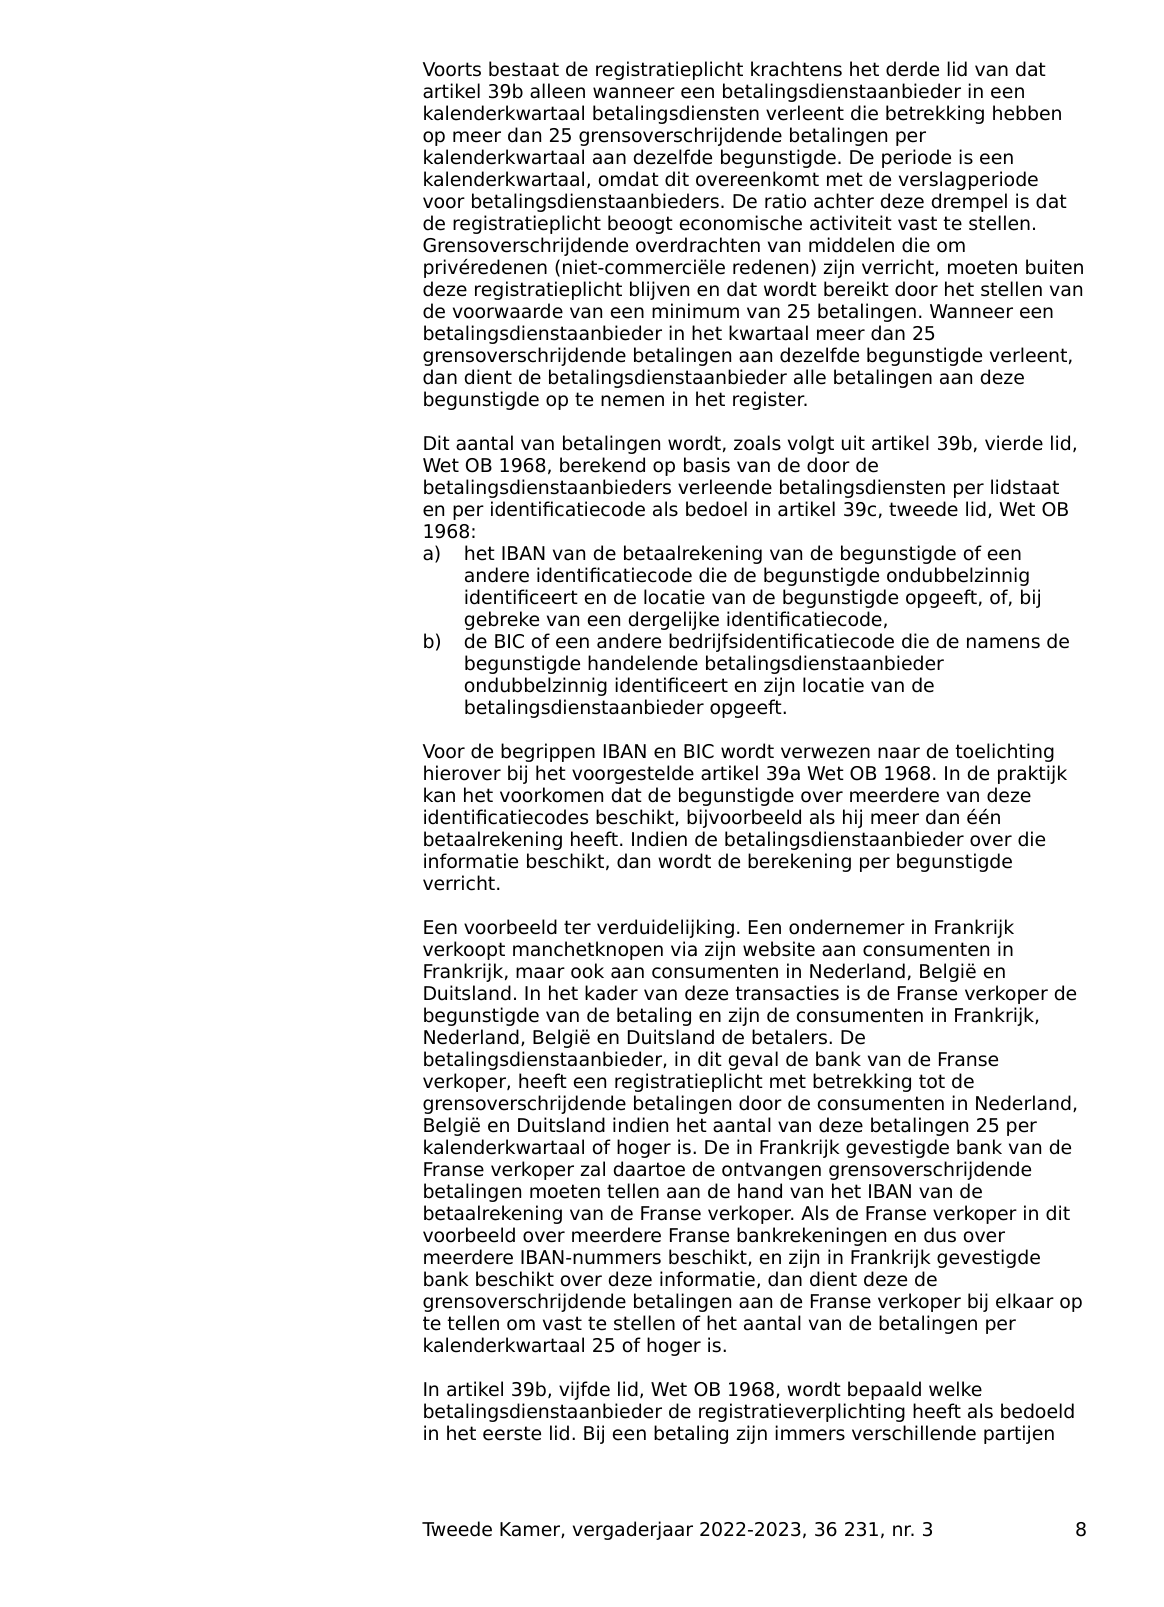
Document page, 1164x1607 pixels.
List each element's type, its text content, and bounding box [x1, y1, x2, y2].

text Voorts bestaat de registratieplicht krachtens het derde lid van dat artikel 39b alleen wanneer een betalingsdienstaanbieder in een kalenderkwartaal betalingsdiensten verleent die betrekking hebben op meer dan 25 grensoverschrijdende betalingen per kalenderkwartaal aan dezelfde begunstigde. De periode is een kalenderkwartaal, omdat dit overeenkomt met de verslagperiode voor betalingsdienstaanbieders. De ratio achter deze drempel is dat de registratieplicht beoogt economische activiteit vast te stellen. Grensoverschrijdende overdrachten van middelen die om privéredenen (niet-commerciële redenen) zijn verricht, moeten buiten deze registratieplicht blijven en dat wordt bereikt door het stellen van de voorwaarde van een minimum van 25 betalingen. Wanneer een betalingsdienstaanbieder in het kwartaal meer dan 25 grensoverschrijdende betalingen aan dezelfde begunstigde verleent, dan dient de betalingsdienstaanbieder alle betalingen aan deze begunstigde op te nemen in het register. [422, 59, 1087, 411]
text In artikel 39b, vijfde lid, Wet OB 1968, wordt bepaald welke betalingsdienstaanbieder de registratieverplichting heeft als bedoeld in het eerste lid. Bij een betaling zijn immers verschillende partijen [422, 1379, 1087, 1444]
text Voor de begrippen IBAN en BIC wordt verwezen naar de toelichting hierover bij het voorgestelde artikel 39a Wet OB 1968. In de praktijk kan het voorkomen dat de begunstigde over meerdere van deze identificatiecodes beschikt, bijvoorbeeld als hij meer dan één betaalrekening heeft. Indien de betalingsdienstaanbieder over die informatie beschikt, dan wordt de berekening per begunstigde verricht. [422, 741, 1087, 895]
text Dit aantal van betalingen wordt, zoals volgt uit artikel 39b, vierde lid, Wet OB 1968, berekend op basis van de door de betalingsdienstaanbieders verleende betalingsdiensten per lidstaat en per identificatiecode als bedoel in artikel 39c, tweede lid, Wet OB 1968: [422, 433, 1087, 543]
text b) de BIC of een andere bedrijfsidentificatiecode die de namens de begunstigde handelende betalingsdienstaanbieder ondubbelzinnig identificeert en zijn locatie van de betalingsdienstaanbieder opgeeft. [422, 631, 1087, 719]
text a) het IBAN van de betaalrekening van de begunstigde of een andere identificatiecode die de begunstigde ondubbelzinnig identificeert en de locatie van de begunstigde opgeeft, of, bij gebreke van een dergelijke identificatiecode, [422, 543, 1087, 631]
text Een voorbeeld ter verduidelijking. Een ondernemer in Frankrijk verkoopt manchetknopen via zijn website aan consumenten in Frankrijk, maar ook aan consumenten in Nederland, België en Duitsland. In het kader van deze transacties is de Franse verkoper de begunstigde van de betaling en zijn de consumenten in Frankrijk, Nederland, België en Duitsland de betalers. De betalingsdienstaanbieder, in dit geval de bank van de Franse verkoper, heeft een registratieplicht met betrekking tot de grensoverschrijdende betalingen door de consumenten in Nederland, België en Duitsland indien het aantal van deze betalingen 25 per kalenderkwartaal of hoger is. De in Frankrijk gevestigde bank van de Franse verkoper zal daartoe de ontvangen grensoverschrijdende betalingen moeten tellen aan de hand van het IBAN van de betaalrekening van de Franse verkoper. Als de Franse verkoper in dit voorbeeld over meerdere Franse bankrekeningen en dus over meerdere IBAN-nummers beschikt, en zijn in Frankrijk gevestigde bank beschikt over deze informatie, dan dient deze de grensoverschrijdende betalingen aan de Franse verkoper bij elkaar op te tellen om vast te stellen of het aantal van de betalingen per kalenderkwartaal 25 of hoger is. [422, 917, 1087, 1356]
